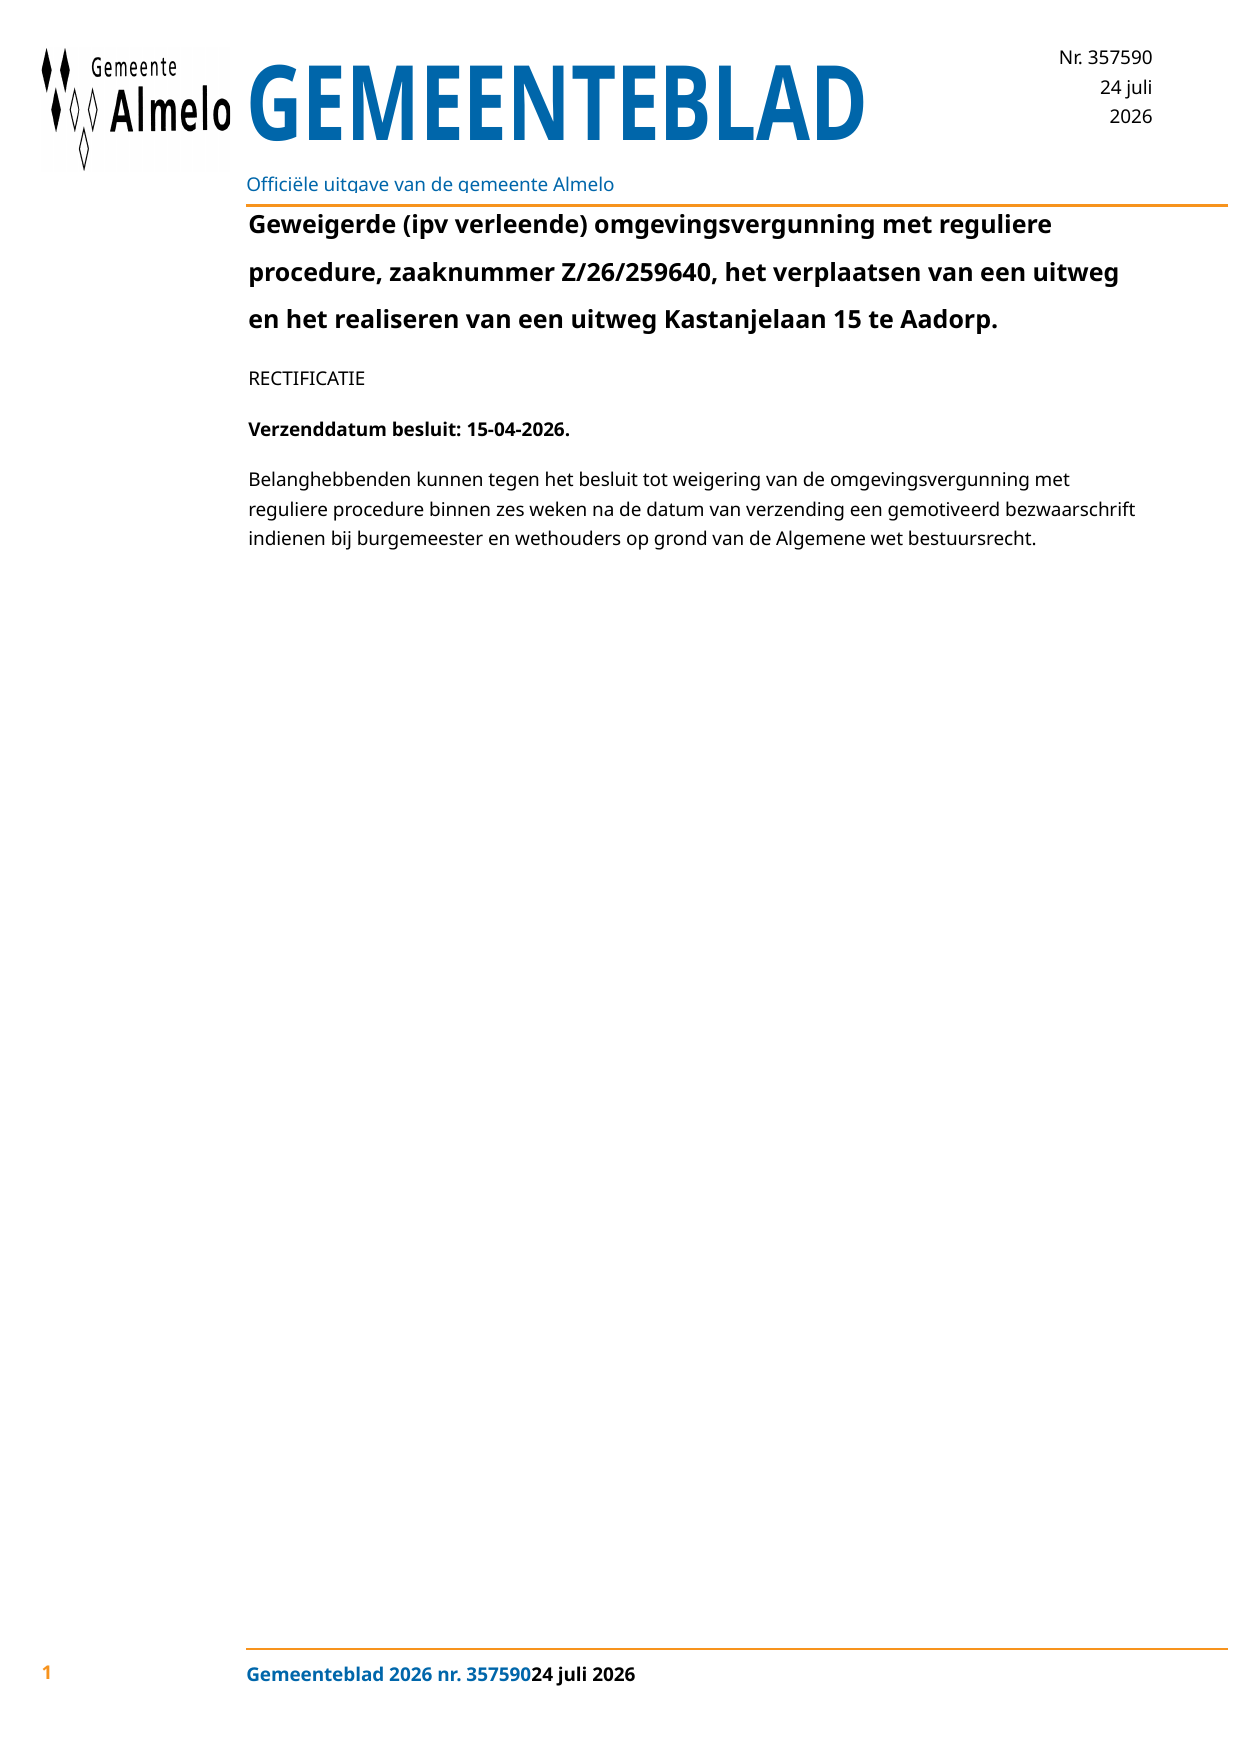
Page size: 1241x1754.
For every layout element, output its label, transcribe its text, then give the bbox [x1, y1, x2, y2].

text Geweigerde (ipv verleende) omgevingsvergunning met reguliere procedure, zaaknummer Z/26/259640, het verplaatsen van een uitweg en het realiseren van een uitweg Kastanjelaan 15 te Aadorp. [248, 207, 1152, 336]
text RECTIFICATIE [248, 366, 1152, 391]
picture [41, 47, 231, 172]
text Verzenddatum besluit: 15-04-2026. [248, 416, 1152, 442]
text Belanghebbenden kunnen tegen het besluit tot weigering van de omgevingsvergunning met reguliere procedure binnen zes weken na de datum van verzending een gemotiveerd bezwaarschrift indienen bij burgemeester en wethouders op grond van de Algemene wet bestuursrecht. [248, 466, 1152, 551]
